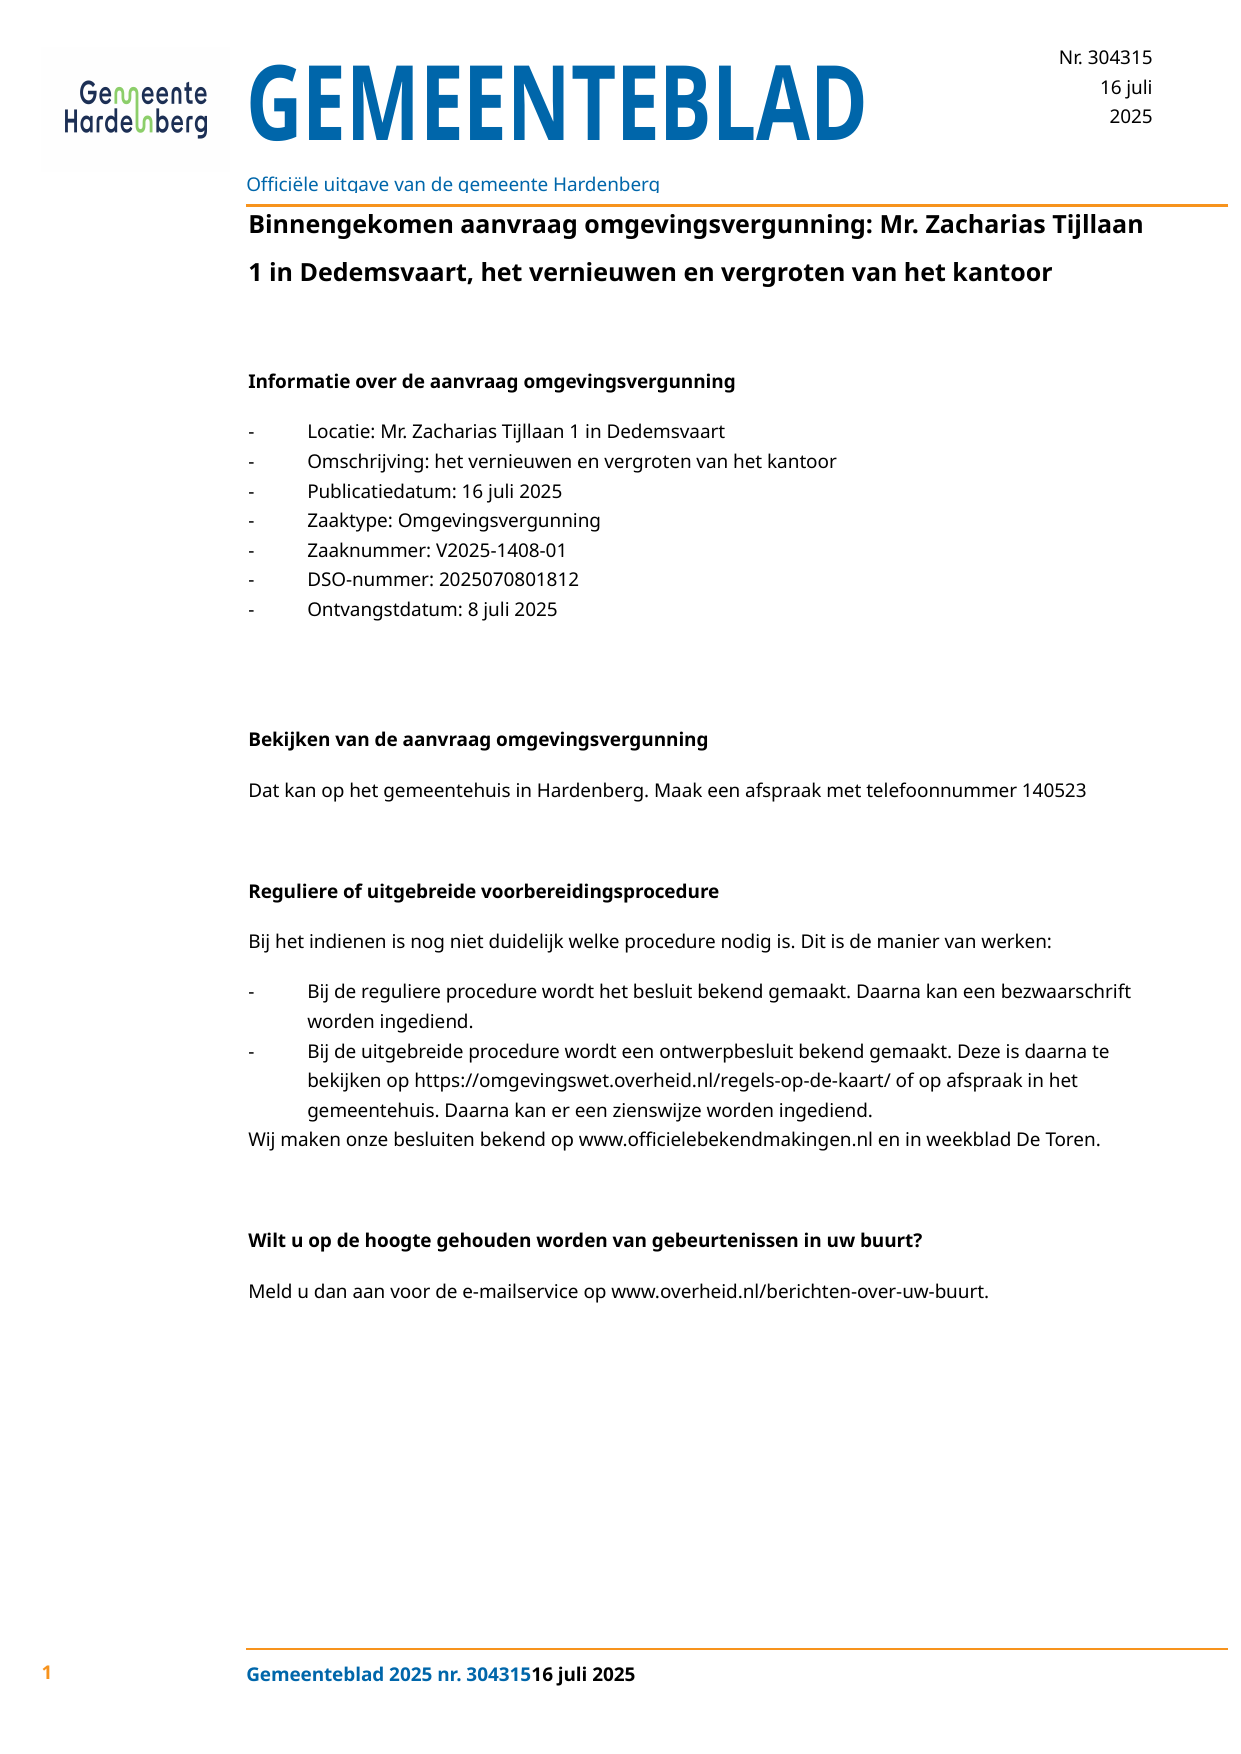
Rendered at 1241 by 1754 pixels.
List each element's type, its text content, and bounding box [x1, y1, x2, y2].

list Zaaktype: Omgevingsvergunning [248, 507, 1152, 533]
list DSO-nummer: 2025070801812 [248, 567, 1152, 592]
list Locatie: Mr. Zacharias Tijllaan 1 in Dedemsvaart [248, 419, 1152, 444]
list Bij de uitgebreide procedure wordt een ontwerpbesluit bekend gemaakt. Deze is daarna te bekijken op https://omgevingswet.overheid.nl/regels-op-de-kaart/ of op afspraak in het gemeentehuis. Daarna kan er een zienswijze worden ingediend. [248, 1038, 1152, 1123]
text Binnengekomen aanvraag omgevingsvergunning: Mr. Zacharias Tijllaan 1 in Dedemsvaart, het vernieuwen en vergroten van het kantoor [248, 207, 1152, 288]
text Informatie over de aanvraag omgevingsvergunning [248, 368, 1152, 394]
list Omschrijving: het vernieuwen en vergroten van het kantoor [248, 448, 1152, 474]
picture [41, 47, 231, 172]
text Bekijken van de aanvraag omgevingsvergunning [248, 727, 1152, 752]
text Meld u dan aan voor de e-mailservice op www.overheid.nl/berichten-over-uw-buurt. [248, 1278, 1152, 1304]
text Reguliere of uitgebreide voorbereidingsprocedure [248, 878, 1152, 904]
text Wij maken onze besluiten bekend op www.officielebekendmakingen.nl en in weekblad De Toren. [248, 1127, 1152, 1152]
list Zaaknummer: V2025-1408-01 [248, 537, 1152, 563]
text Bij het indienen is nog niet duidelijk welke procedure nodig is. Dit is de manier van werken: [248, 928, 1152, 954]
list Publicatiedatum: 16 juli 2025 [248, 478, 1152, 504]
text Wilt u op de hoogte gehouden worden van gebeurtenissen in uw buurt? [248, 1227, 1152, 1253]
list Bij de reguliere procedure wordt het besluit bekend gemaakt. Daarna kan een bezwaarschrift worden ingediend. [248, 979, 1152, 1034]
list Ontvangstdatum: 8 juli 2025 [248, 596, 1152, 622]
text Dat kan op het gemeentehuis in Hardenberg. Maak een afspraak met telefoonnummer 140523 [248, 777, 1152, 803]
